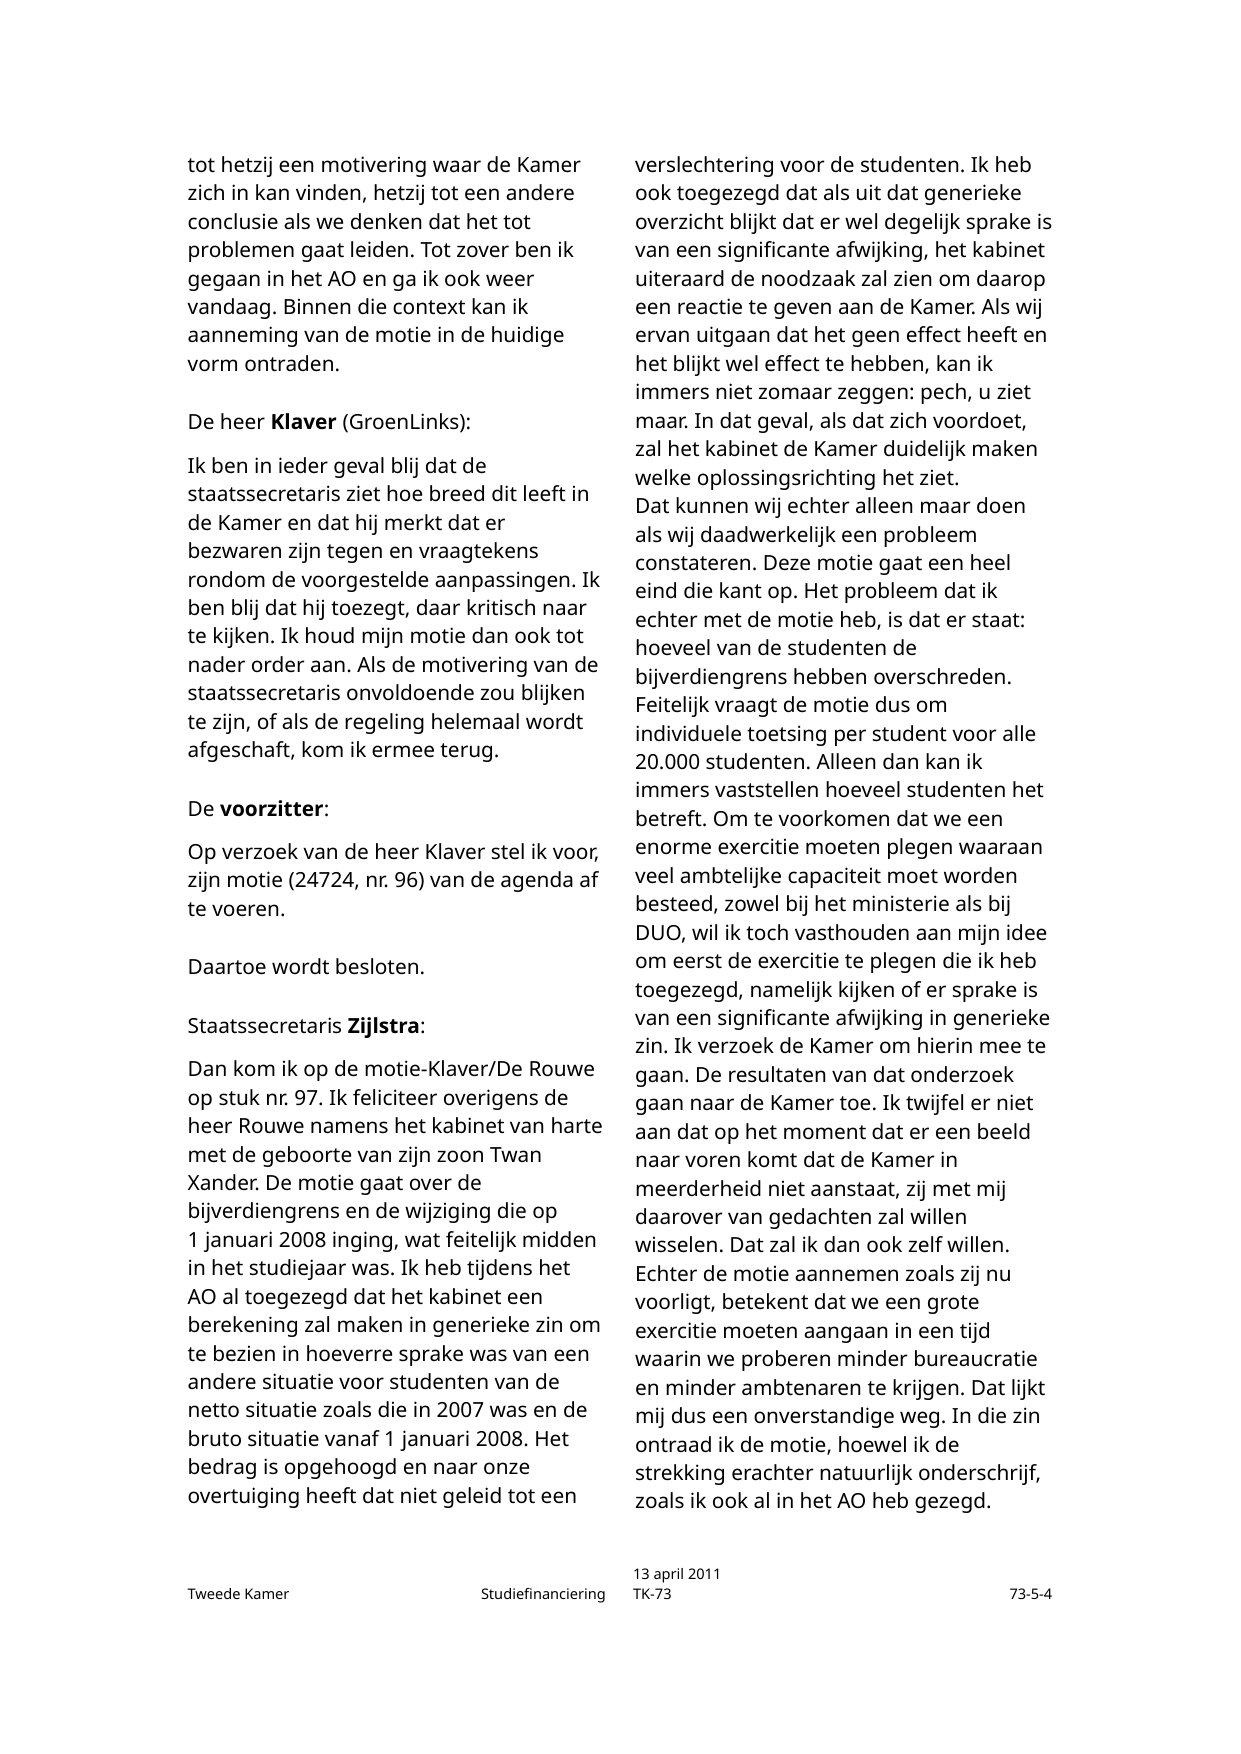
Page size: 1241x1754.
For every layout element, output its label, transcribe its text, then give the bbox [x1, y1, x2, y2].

text Staatssecretaris Zijlstra: [187, 1011, 605, 1039]
text verslechtering voor de studenten. Ik heb ook toegezegd dat als uit dat generieke overzicht blijkt dat er wel degelijk sprake is van een significante afwijking, het kabinet uiteraard de noodzaak zal zien om daarop een reactie te geven aan de Kamer. Als wij ervan uitgaan dat het geen effect heeft en het blijkt wel effect te hebben, kan ik immers niet zomaar zeggen: pech, u ziet maar. In dat geval, als dat zich voordoet, zal het kabinet de Kamer duidelijk maken welke oplossingsrichting het ziet. [635, 150, 1053, 491]
text De voorzitter: [187, 794, 605, 822]
text De heer Klaver (GroenLinks): [187, 407, 605, 436]
text Ik ben in ieder geval blij dat de staatssecretaris ziet hoe breed dit leeft in de Kamer en dat hij merkt dat er bezwaren zijn tegen en vraagtekens rondom de voorgestelde aanpassingen. Ik ben blij dat hij toezegt, daar kritisch naar te kijken. Ik houd mijn motie dan ook tot nader order aan. Als de motivering van de staatssecretaris onvoldoende zou blijken te zijn, of als de regeling helemaal wordt afgeschaft, kom ik ermee terug. [187, 451, 605, 764]
text Dan kom ik op de motie-Klaver/De Rouwe op stuk nr. 97. Ik feliciteer overigens de heer Rouwe namens het kabinet van harte met de geboorte van zijn zoon Twan Xander. De motie gaat over de bijverdiengrens en de wijziging die op 1 januari 2008 inging, wat feitelijk midden in het studiejaar was. Ik heb tijdens het AO al toegezegd dat het kabinet een berekening zal maken in generieke zin om te bezien in hoeverre sprake was van een andere situatie voor studenten van de netto situatie zoals die in 2007 was en de bruto situatie vanaf 1 januari 2008. Het bedrag is opgehoogd en naar onze overtuiging heeft dat niet geleid tot een [187, 1054, 605, 1509]
text Op verzoek van de heer Klaver stel ik voor, zijn motie (24724, nr. 96) van de agenda af te voeren. [187, 837, 605, 922]
text Daartoe wordt besloten. [187, 952, 605, 981]
text tot hetzij een motivering waar de Kamer zich in kan vinden, hetzij tot een andere conclusie als we denken dat het tot problemen gaat leiden. Tot zover ben ik gegaan in het AO en ga ik ook weer vandaag. Binnen die context kan ik aanneming van de motie in de huidige vorm ontraden. [187, 150, 605, 377]
text Dat kunnen wij echter alleen maar doen als wij daadwerkelijk een probleem constateren. Deze motie gaat een heel eind die kant op. Het probleem dat ik echter met de motie heb, is dat er staat: hoeveel van de studenten de bijverdiengrens hebben overschreden. Feitelijk vraagt de motie dus om individuele toetsing per student voor alle 20.000 studenten. Alleen dan kan ik immers vaststellen hoeveel studenten het betreft. Om te voorkomen dat we een enorme exercitie moeten plegen waaraan veel ambtelijke capaciteit moet worden besteed, zowel bij het ministerie als bij DUO, wil ik toch vasthouden aan mijn idee om eerst de exercitie te plegen die ik heb toegezegd, namelijk kijken of er sprake is van een significante afwijking in generieke zin. Ik verzoek de Kamer om hierin mee te gaan. De resultaten van dat onderzoek gaan naar de Kamer toe. Ik twijfel er niet aan dat op het moment dat er een beeld naar voren komt dat de Kamer in meerderheid niet aanstaat, zij met mij daarover van gedachten zal willen wisselen. Dat zal ik dan ook zelf willen. Echter de motie aannemen zoals zij nu voorligt, betekent dat we een grote exercitie moeten aangaan in een tijd waarin we proberen minder bureaucratie en minder ambtenaren te krijgen. Dat lijkt mij dus een onverstandige weg. In die zin ontraad ik de motie, hoewel ik de strekking erachter natuurlijk onderschrijf, zoals ik ook al in het AO heb gezegd. [635, 491, 1053, 1515]
